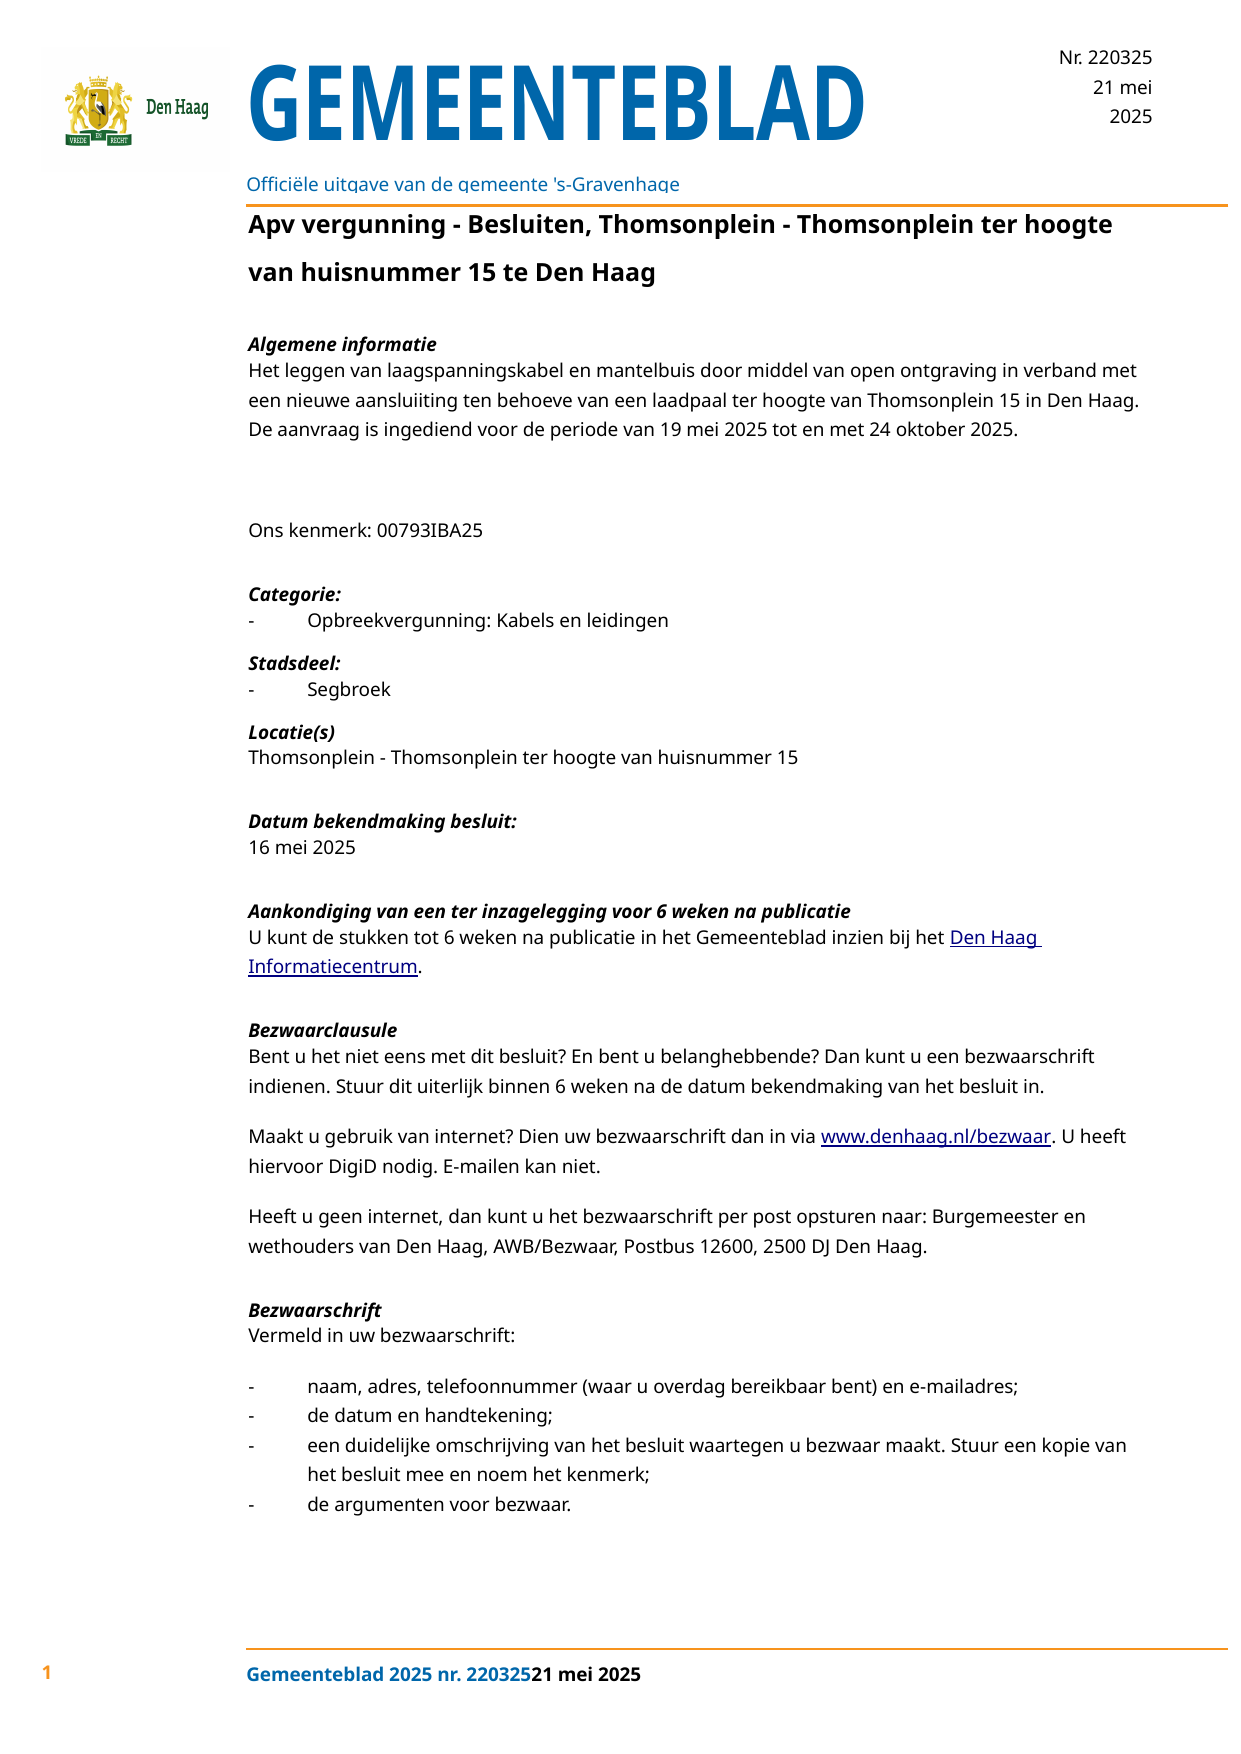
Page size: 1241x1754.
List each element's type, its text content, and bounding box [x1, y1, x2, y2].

text Bent u het niet eens met dit besluit? En bent u belanghebbende? Dan kunt u een bezwaarschrift indienen. Stuur dit uiterlijk binnen 6 weken na de datum bekendmaking van het besluit in. [248, 1043, 1152, 1098]
text Thomsonplein - Thomsonplein ter hoogte van huisnummer 15 [248, 744, 1152, 770]
text Aankondiging van een ter inzagelegging voor 6 weken na publicatie [248, 898, 1152, 924]
text Vermeld in uw bezwaarschrift: [248, 1322, 1152, 1348]
text Stadsdeel: [248, 650, 1152, 676]
list de datum en handtekening; [248, 1402, 1152, 1428]
picture [41, 47, 231, 172]
list de argumenten voor bezwaar. [248, 1491, 1152, 1517]
text Het leggen van laagspanningskabel en mantelbuis door middel van open ontgraving in verband met een nieuwe aansluiiting ten behoeve van een laadpaal ter hoogte van Thomsonplein 15 in Den Haag. De aanvraag is ingediend voor de periode van 19 mei 2025 tot en met 24 oktober 2025. [248, 357, 1152, 442]
text Algemene informatie [248, 331, 1152, 357]
text Maakt u gebruik van internet? Dien uw bezwaarschrift dan in via www.denhaag.nl/bezwaar. U heeft hiervoor DigiD nodig. E-mailen kan niet. [248, 1123, 1152, 1178]
text Ons kenmerk: 00793IBA25 [248, 517, 1152, 543]
list naam, adres, telefoonnummer (waar u overdag bereikbaar bent) en e-mailadres; [248, 1373, 1152, 1399]
text Categorie: [248, 581, 1152, 607]
list Segbroek [248, 676, 1152, 701]
text 16 mei 2025 [248, 834, 1152, 860]
text U kunt de stukken tot 6 weken na publicatie in het Gemeenteblad inzien bij het Den Haag Informatiecentrum. [248, 924, 1152, 979]
text Heeft u geen internet, dan kunt u het bezwaarschrift per post opsturen naar: Burgemeester en wethouders van Den Haag, AWB/Bezwaar, Postbus 12600, 2500 DJ Den Haag. [248, 1203, 1152, 1258]
list een duidelijke omschrijving van het besluit waartegen u bezwaar maakt. Stuur een kopie van het besluit mee en noem het kenmerk; [248, 1432, 1152, 1487]
text Apv vergunning - Besluiten, Thomsonplein - Thomsonplein ter hoogte van huisnummer 15 te Den Haag [248, 207, 1152, 288]
text Bezwaarschrift [248, 1297, 1152, 1322]
text Datum bekendmaking besluit: [248, 808, 1152, 834]
list Opbreekvergunning: Kabels en leidingen [248, 607, 1152, 633]
text Locatie(s) [248, 719, 1152, 744]
text Bezwaarclausule [248, 1017, 1152, 1043]
